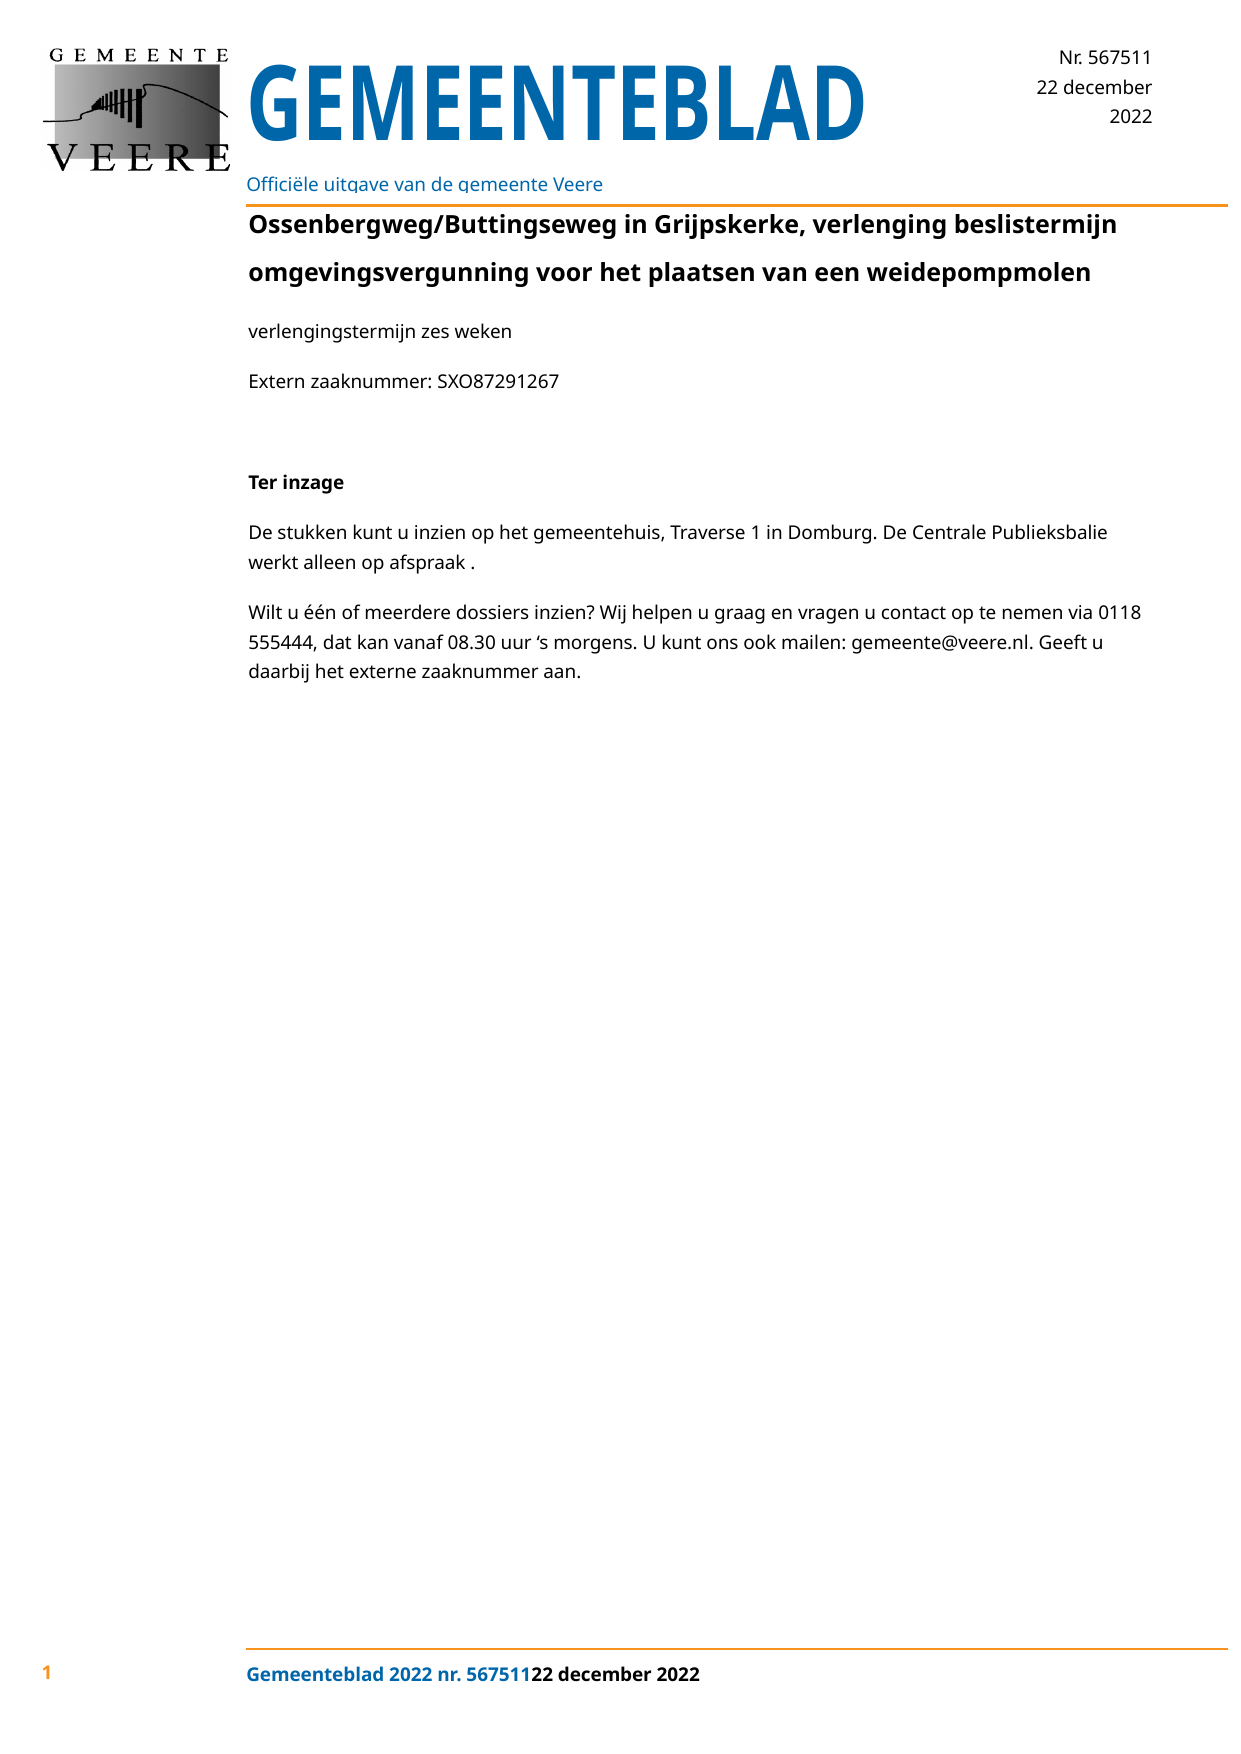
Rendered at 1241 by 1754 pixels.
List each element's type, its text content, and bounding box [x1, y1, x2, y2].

picture [41, 47, 231, 172]
text De stukken kunt u inzien op het gemeentehuis, Traverse 1 in Domburg. De Centrale Publieksbalie werkt alleen op afspraak . [248, 519, 1152, 575]
text verlengingstermijn zes weken [248, 318, 1152, 344]
text Wilt u één of meerdere dossiers inzien? Wij helpen u graag en vragen u contact op te nemen via 0118 555444, dat kan vanaf 08.30 uur ‘s morgens. U kunt ons ook mailen: gemeente@veere.nl. Geeft u daarbij het externe zaaknummer aan. [248, 599, 1152, 684]
text Ter inzage [248, 469, 1152, 495]
text Extern zaaknummer: SXO87291267 [248, 368, 1152, 394]
text Ossenbergweg/Buttingseweg in Grijpskerke, verlenging beslistermijn omgevingsvergunning voor het plaatsen van een weidepompmolen [248, 207, 1152, 288]
